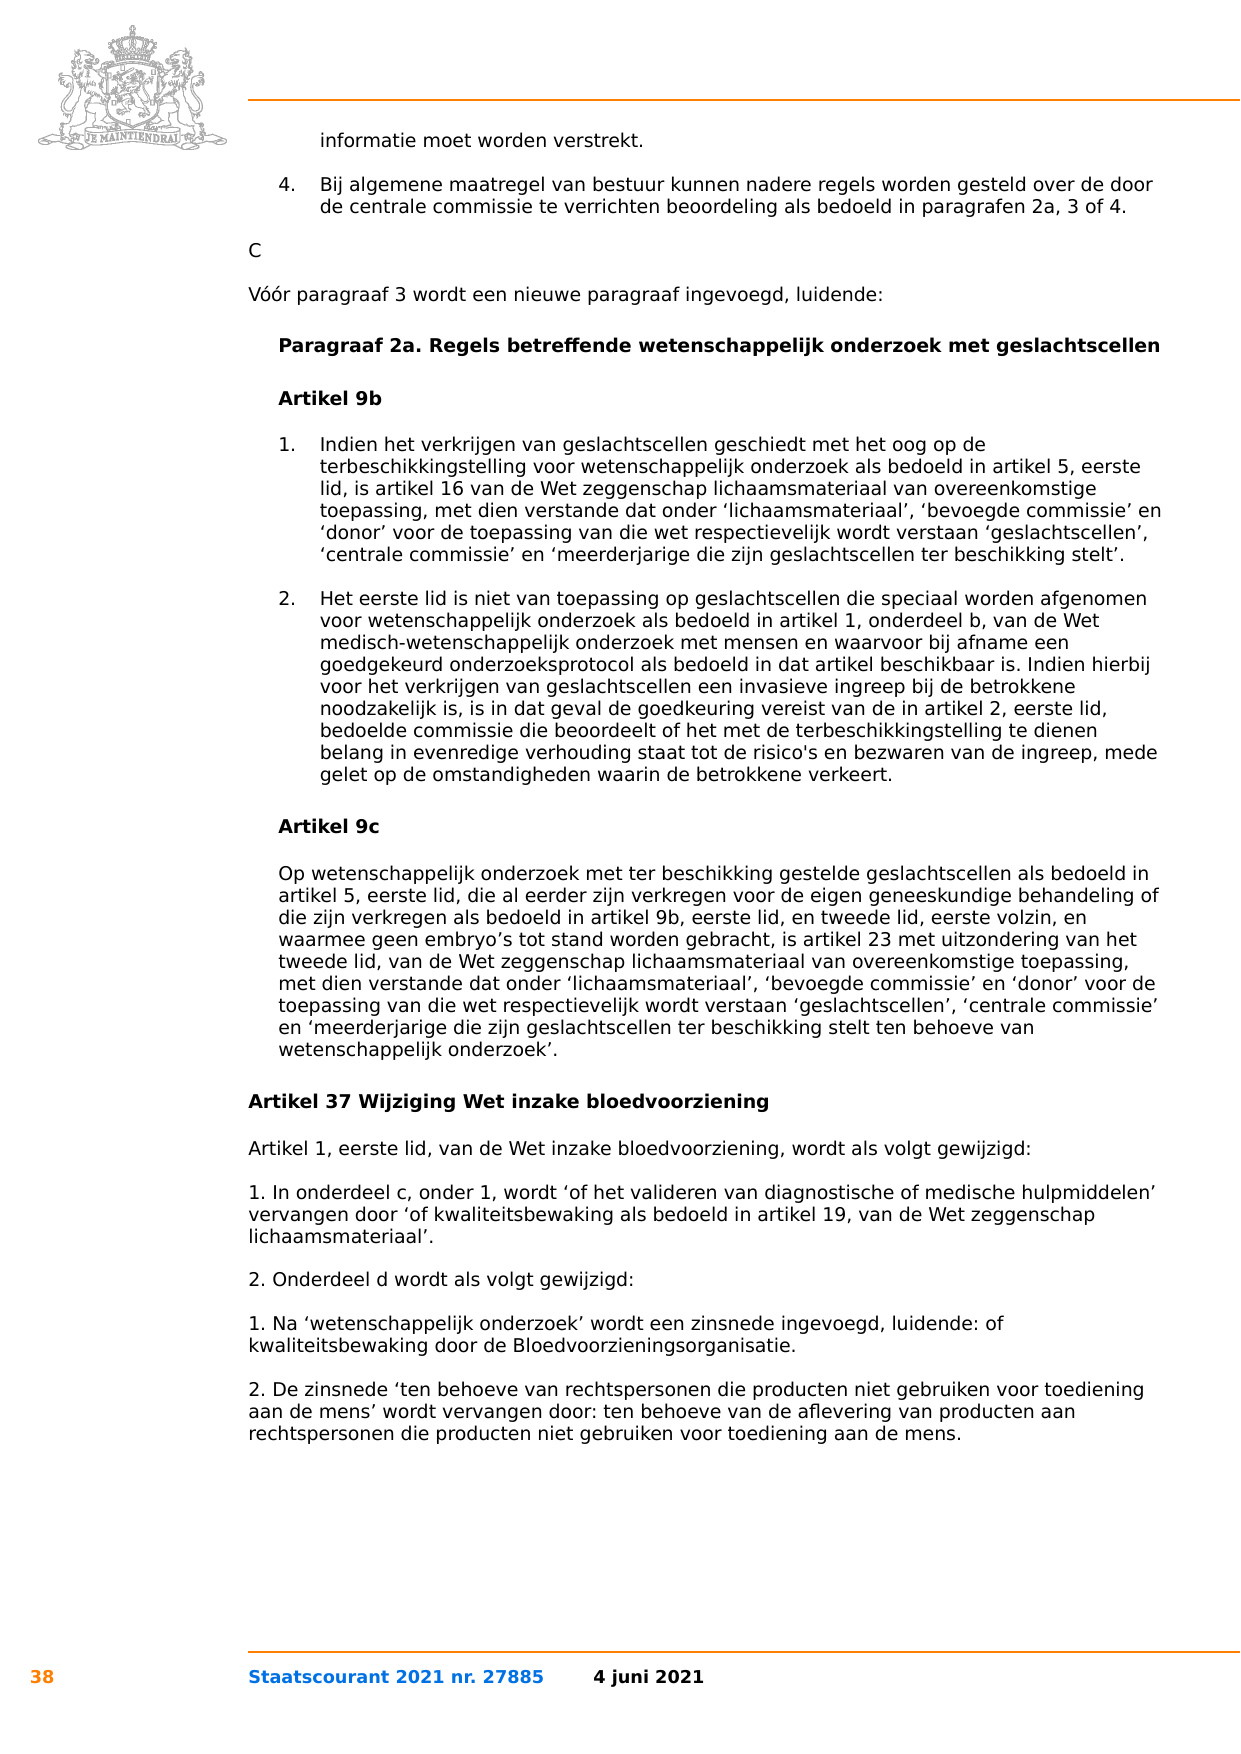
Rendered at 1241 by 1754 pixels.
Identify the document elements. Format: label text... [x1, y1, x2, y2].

text Artikel 1, eerste lid, van de Wet inzake bloedvoorziening, wordt als volgt gewijzigd: [248, 1138, 1163, 1160]
text 2. Het eerste lid is niet van toepassing op geslachtscellen die speciaal worden afgenomen voor wetenschappelijk onderzoek als bedoeld in artikel 1, onderdeel b, van de Wet medisch-wetenschappelijk onderzoek met mensen en waarvoor bij afname een goedgekeurd onderzoeksprotocol als bedoeld in dat artikel beschikbaar is. Indien hierbij voor het verkrijgen van geslachtscellen een invasieve ingreep bij de betrokkene noodzakelijk is, is in dat geval de goedkeuring vereist van de in artikel 2, eerste lid, bedoelde commissie die beoordeelt of het met de terbeschikkingstelling te dienen belang in evenredige verhouding staat tot de risico's en bezwaren van de ingreep, mede gelet op de omstandigheden waarin de betrokkene verkeert. [278, 588, 1163, 786]
text C [248, 239, 1163, 262]
text informatie moet worden verstrekt. [278, 130, 1163, 152]
text Op wetenschappelijk onderzoek met ter beschikking gestelde geslachtscellen als bedoeld in artikel 5, eerste lid, die al eerder zijn verkregen voor de eigen geneeskundige behandeling of die zijn verkregen als bedoeld in artikel 9b, eerste lid, en tweede lid, eerste volzin, en waarmee geen embryo’s tot stand worden gebracht, is artikel 23 met uitzondering van het tweede lid, van de Wet zeggenschap lichaamsmateriaal van overeenkomstige toepassing, met dien verstande dat onder ‘lichaamsmateriaal’, ‘bevoegde commissie’ en ‘donor’ voor de toepassing van die wet respectievelijk wordt verstaan ‘geslachtscellen’, ‘centrale commissie’ en ‘meerderjarige die zijn geslachtscellen ter beschikking stelt ten behoeve van wetenschappelijk onderzoek’. [278, 863, 1163, 1061]
text Vóór paragraaf 3 wordt een nieuwe paragraaf ingevoegd, luidende: [248, 283, 1163, 305]
subtitle Artikel 9b [278, 387, 1163, 409]
text 1. In onderdeel c, onder 1, wordt ‘of het valideren van diagnostische of medische hulpmiddelen’ vervangen door ‘of kwaliteitsbewaking als bedoeld in artikel 19, van de Wet zeggenschap lichaamsmateriaal’. [248, 1182, 1163, 1247]
picture [38, 25, 227, 150]
text 1. Na ‘wetenschappelijk onderzoek’ wordt een zinsnede ingevoegd, luidende: of kwaliteitsbewaking door de Bloedvoorzieningsorganisatie. [248, 1313, 1163, 1357]
text 2. De zinsnede ‘ten behoeve van rechtspersonen die producten niet gebruiken voor toediening aan de mens’ wordt vervangen door: ten behoeve van de aflevering van producten aan rechtspersonen die producten niet gebruiken voor toediening aan de mens. [248, 1379, 1163, 1445]
subtitle Paragraaf 2a. Regels betreffende wetenschappelijk onderzoek met geslachtscellen [278, 335, 1163, 357]
subtitle Artikel 37 Wijziging Wet inzake bloedvoorziening [248, 1091, 1163, 1113]
subtitle Artikel 9c [278, 816, 1163, 838]
text 2. Onderdeel d wordt als volgt gewijzigd: [248, 1269, 1163, 1291]
text 1. Indien het verkrijgen van geslachtscellen geschiedt met het oog op de terbeschikkingstelling voor wetenschappelijk onderzoek als bedoeld in artikel 5, eerste lid, is artikel 16 van de Wet zeggenschap lichaamsmateriaal van overeenkomstige toepassing, met dien verstande dat onder ‘lichaamsmateriaal’, ‘bevoegde commissie’ en ‘donor’ voor de toepassing van die wet respectievelijk wordt verstaan ‘geslachtscellen’, ‘centrale commissie’ en ‘meerderjarige die zijn geslachtscellen ter beschikking stelt’. [278, 434, 1163, 566]
text 4. Bij algemene maatregel van bestuur kunnen nadere regels worden gesteld over de door de centrale commissie te verrichten beoordeling als bedoeld in paragrafen 2a, 3 of 4. [278, 174, 1163, 218]
